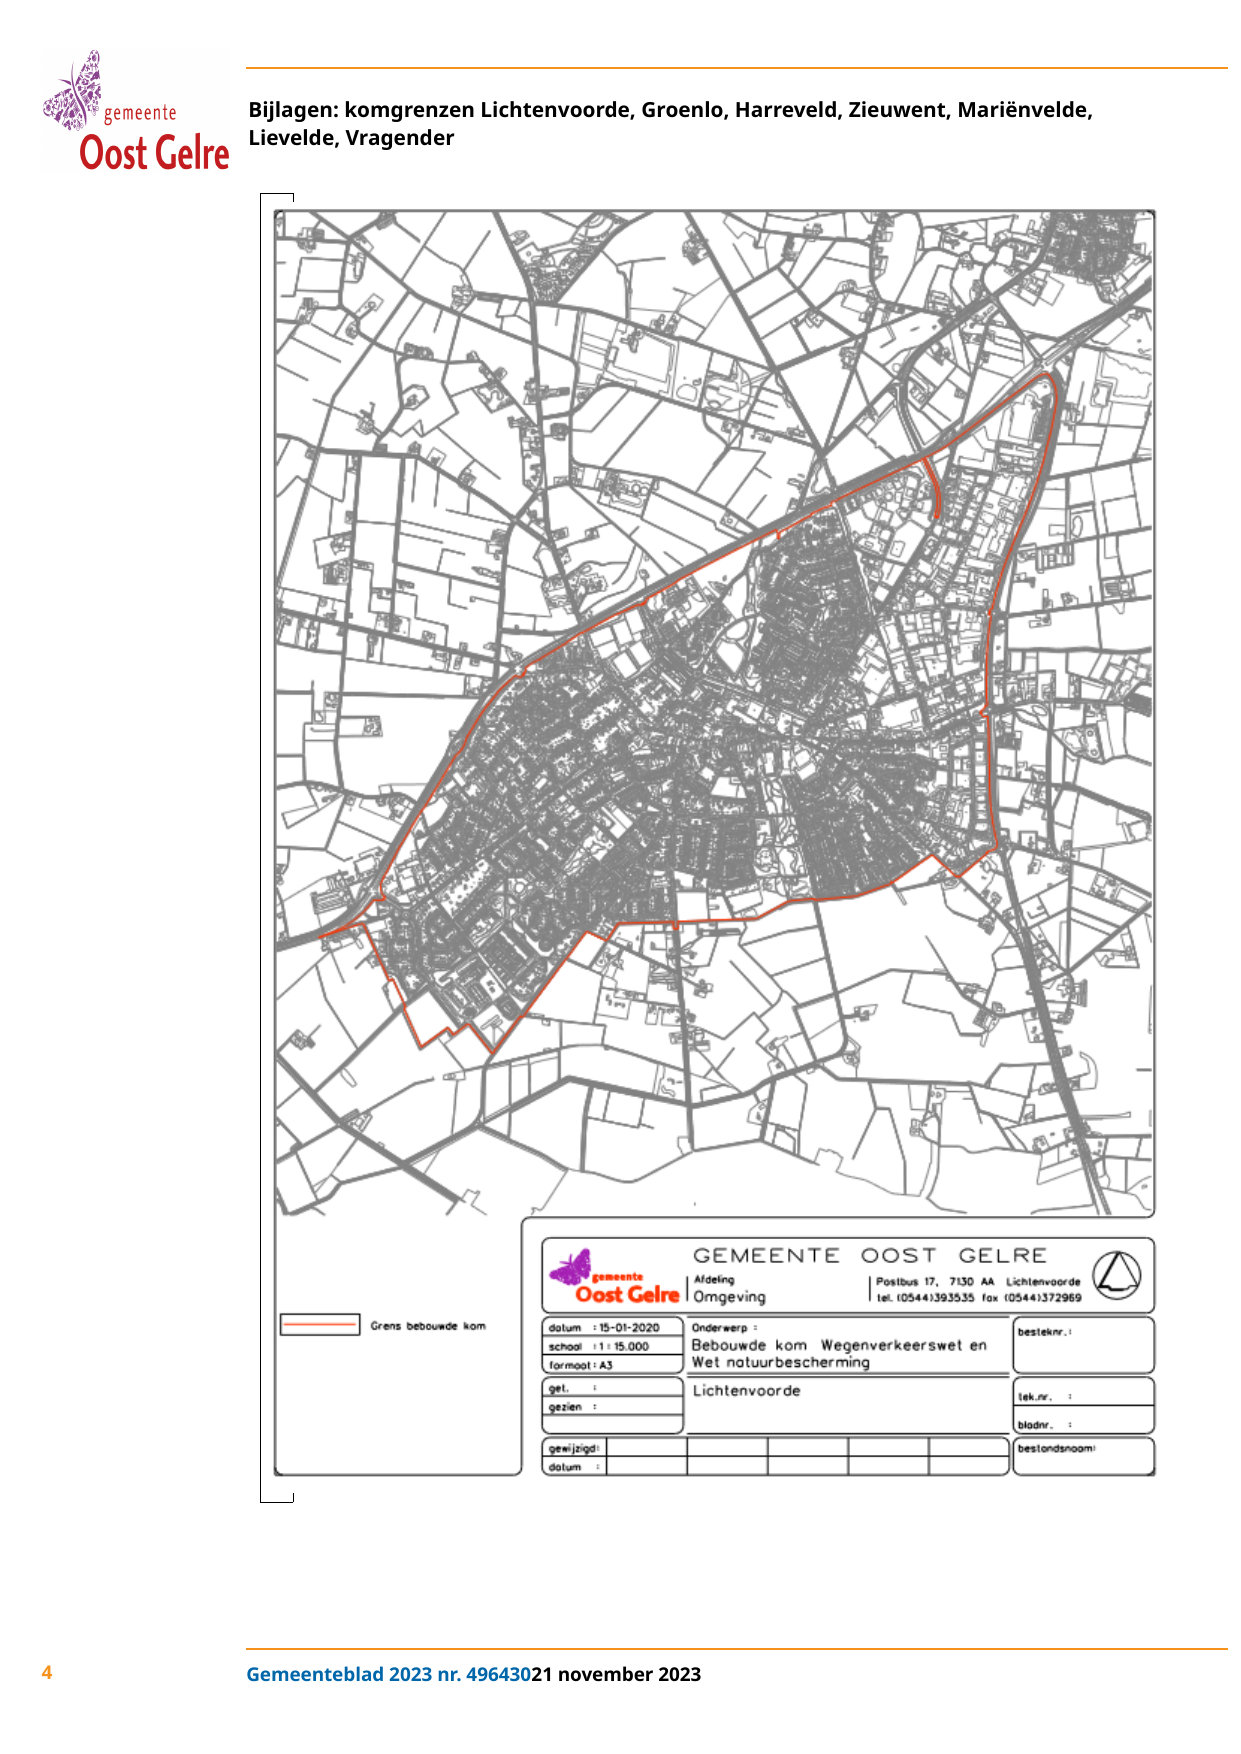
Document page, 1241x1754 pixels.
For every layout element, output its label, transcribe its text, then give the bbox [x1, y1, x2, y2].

picture [41, 47, 231, 172]
picture [268, 202, 1173, 1493]
text Bijlagen: komgrenzen Lichtenvoorde, Groenlo, Harreveld, Zieuwent, Mariënvelde, Lievelde, Vragender [248, 95, 1152, 152]
